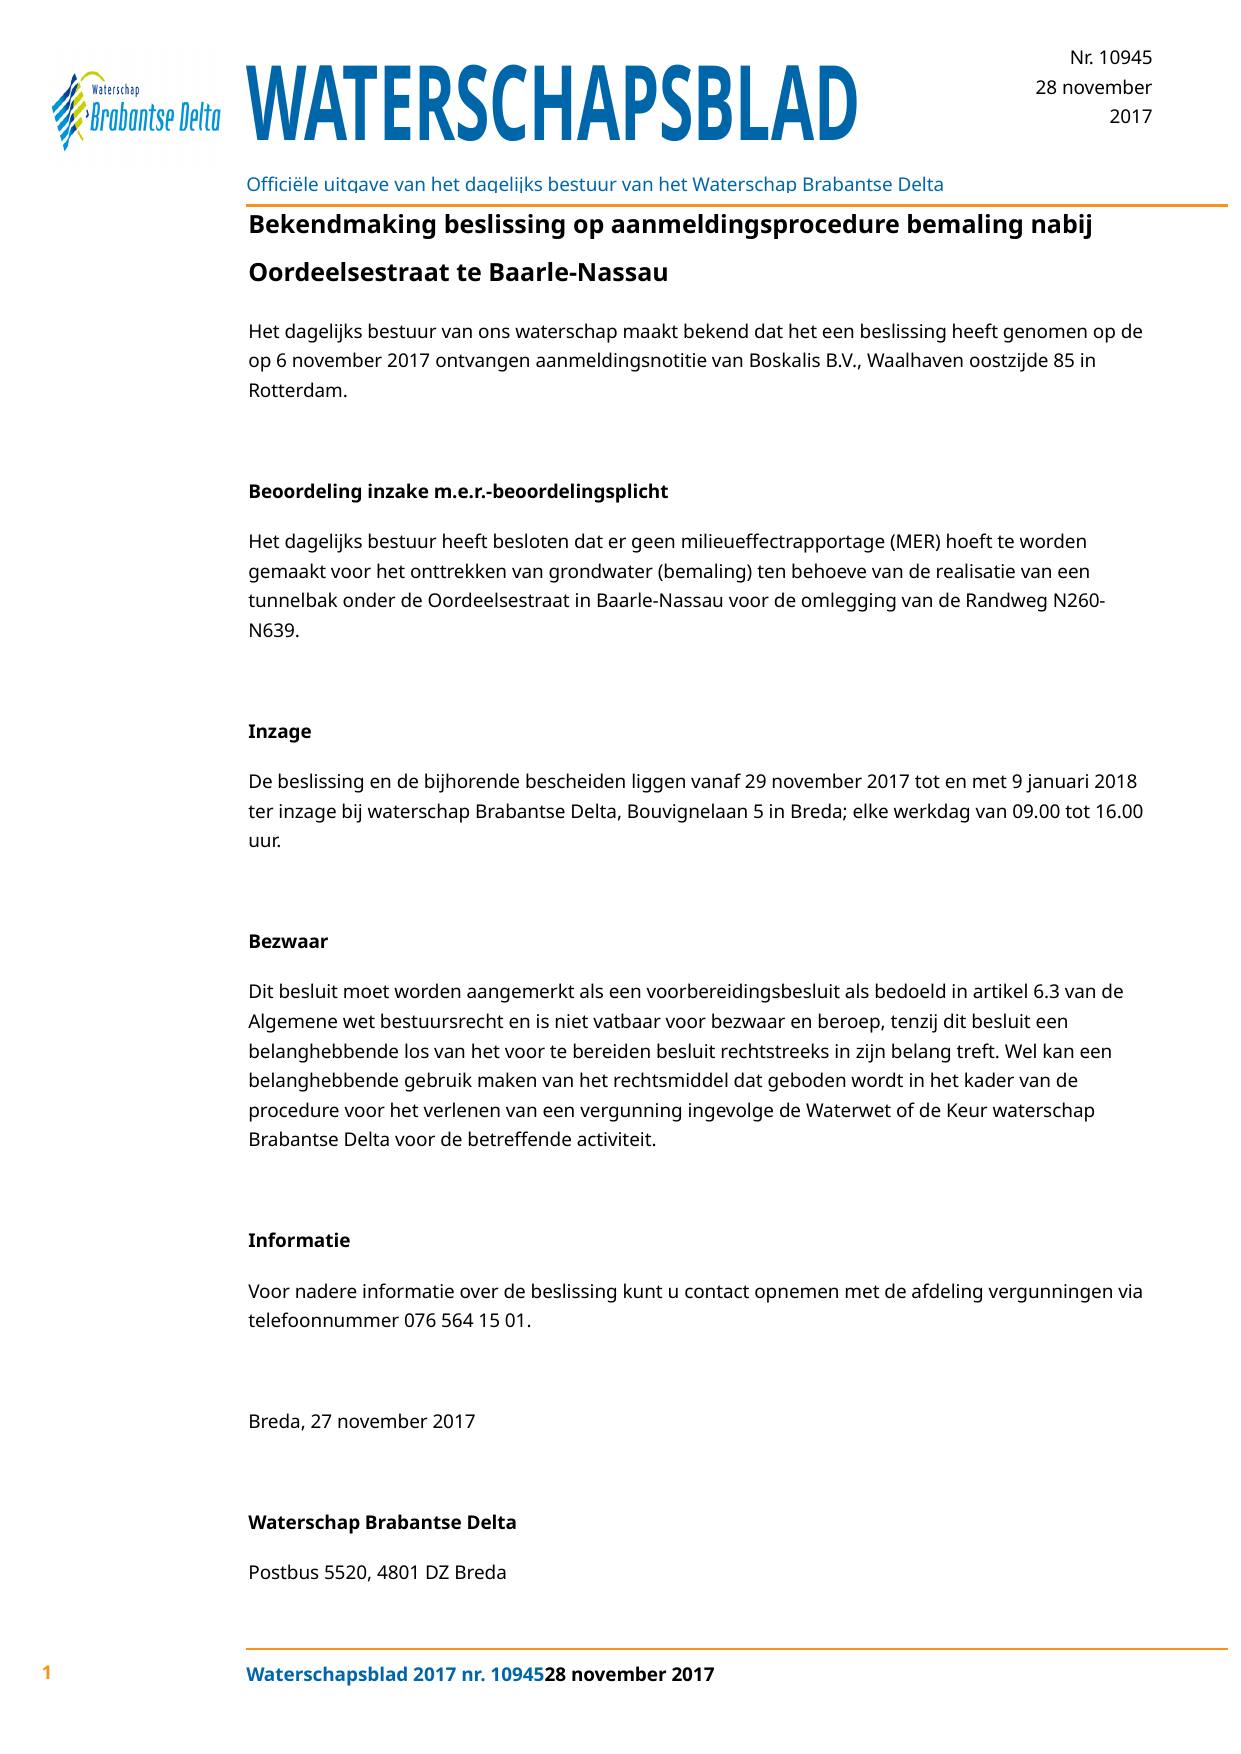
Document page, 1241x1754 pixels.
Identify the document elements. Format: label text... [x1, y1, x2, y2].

text Het dagelijks bestuur heeft besloten dat er geen milieueffectrapportage (MER) hoeft te worden gemaakt voor het onttrekken van grondwater (bemaling) ten behoeve van de realisatie van een tunnelbak onder de Oordeelsestraat in Baarle-Nassau voor de omlegging van de Randweg N260-N639. [248, 528, 1152, 643]
text Bezwaar [248, 928, 1152, 954]
text Dit besluit moet worden aangemerkt als een voorbereidingsbesluit als bedoeld in artikel 6.3 van de Algemene wet bestuursrecht en is niet vatbaar voor bezwaar en beroep, tenzij dit besluit een belanghebbende los van het voor te bereiden besluit rechtstreeks in zijn belang treft. Wel kan een belanghebbende gebruik maken van het rechtsmiddel dat geboden wordt in het kader van de procedure voor het verlenen van een vergunning ingevolge de Waterwet of de Keur waterschap Brabantse Delta voor de betreffende activiteit. [248, 979, 1152, 1152]
text De beslissing en de bijhorende bescheiden liggen vanaf 29 november 2017 tot en met 9 januari 2018 ter inzage bij waterschap Brabantse Delta, Bouvignelaan 5 in Breda; elke werkdag van 09.00 tot 16.00 uur. [248, 768, 1152, 853]
picture [41, 47, 231, 172]
text Informatie [248, 1227, 1152, 1253]
text Beoordeling inzake m.e.r.-beoordelingsplicht [248, 478, 1152, 504]
text Voor nadere informatie over de beslissing kunt u contact opnemen met de afdeling vergunningen via telefoonnummer 076 564 15 01. [248, 1278, 1152, 1333]
text Waterschap Brabantse Delta [248, 1509, 1152, 1535]
text Postbus 5520, 4801 DZ Breda [248, 1559, 1152, 1585]
text Inzage [248, 718, 1152, 744]
text Bekendmaking beslissing op aanmeldingsprocedure bemaling nabij Oordeelsestraat te Baarle-Nassau [248, 207, 1152, 288]
text Breda, 27 november 2017 [248, 1408, 1152, 1434]
text Het dagelijks bestuur van ons waterschap maakt bekend dat het een beslissing heeft genomen op de op 6 november 2017 ontvangen aanmeldingsnotitie van Boskalis B.V., Waalhaven oostzijde 85 in Rotterdam. [248, 318, 1152, 403]
